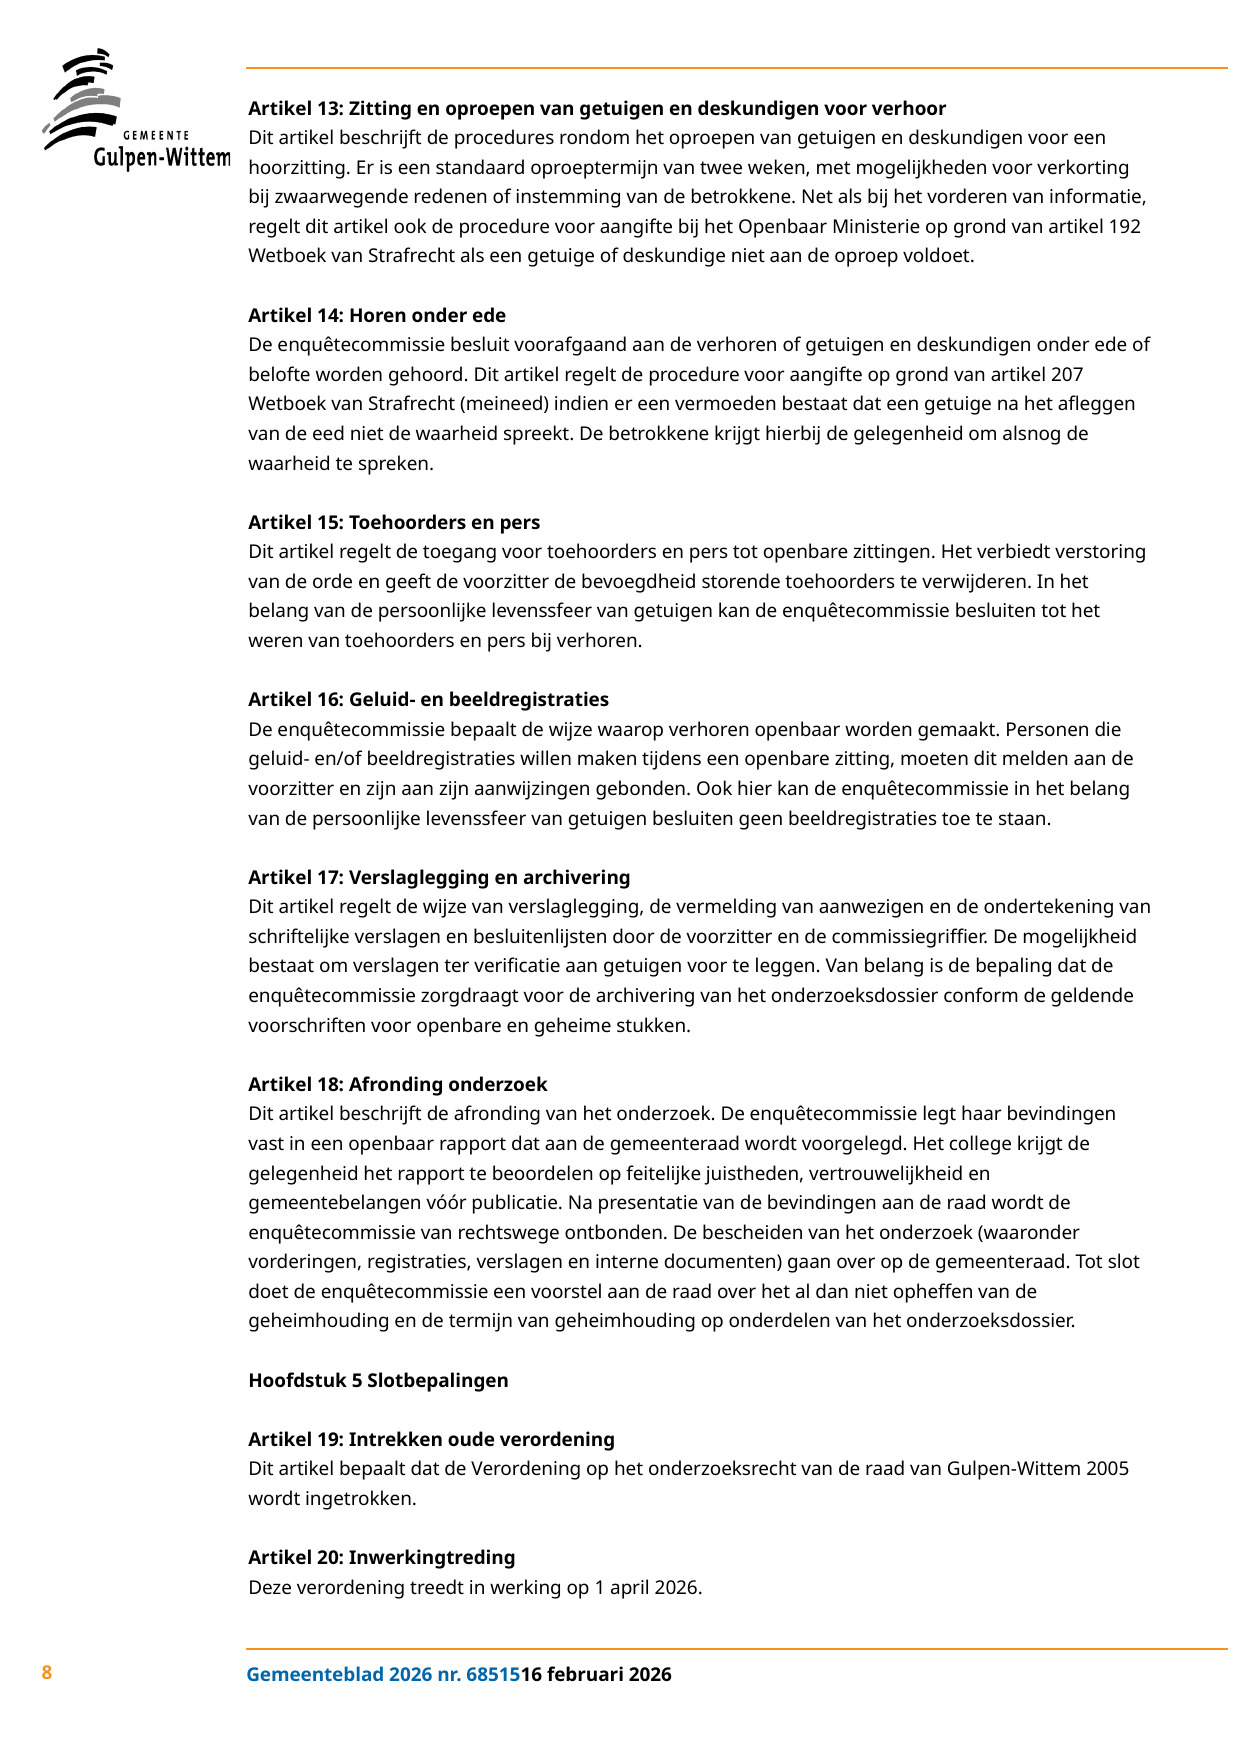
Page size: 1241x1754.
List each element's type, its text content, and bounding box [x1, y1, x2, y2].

text Dit artikel regelt de wijze van verslaglegging, de vermelding van aanwezigen en de ondertekening van schriftelijke verslagen en besluitenlijsten door de voorzitter en de commissiegriffier. De mogelijkheid bestaat om verslagen ter verificatie aan getuigen voor te leggen. Van belang is de bepaling dat de enquêtecommissie zorgdraagt voor de archivering van het onderzoeksdossier conform de geldende voorschriften voor openbare en geheime stukken. [248, 893, 1152, 1038]
text Dit artikel regelt de toegang voor toehoorders en pers tot openbare zittingen. Het verbiedt verstoring van de orde en geeft de voorzitter de bevoegdheid storende toehoorders te verwijderen. In het belang van de persoonlijke levenssfeer van getuigen kan de enquêtecommissie besluiten tot het weren van toehoorders en pers bij verhoren. [248, 538, 1152, 653]
text Artikel 19: Intrekken oude verordening [248, 1426, 1152, 1452]
text Artikel 20: Inwerkingtreding [248, 1544, 1152, 1570]
text Dit artikel beschrijft de afronding van het onderzoek. De enquêtecommissie legt haar bevindingen vast in een openbaar rapport dat aan de gemeenteraad wordt voorgelegd. Het college krijgt de gelegenheid het rapport te beoordelen op feitelijke juistheden, vertrouwelijkheid en gemeentebelangen vóór publicatie. Na presentatie van de bevindingen aan de raad wordt de enquêtecommissie van rechtswege ontbonden. De bescheiden van het onderzoek (waaronder vorderingen, registraties, verslagen en interne documenten) gaan over op de gemeenteraad. Tot slot doet de enquêtecommissie een voorstel aan de raad over het al dan niet opheffen van de geheimhouding en de termijn van geheimhouding op onderdelen van het onderzoeksdossier. [248, 1101, 1152, 1333]
text De enquêtecommissie besluit voorafgaand aan de verhoren of getuigen en deskundigen onder ede of belofte worden gehoord. Dit artikel regelt de procedure voor aangifte op grond van artikel 207 Wetboek van Strafrecht (meineed) indien er een vermoeden bestaat dat een getuige na het afleggen van de eed niet de waarheid spreekt. De betrokkene krijgt hierbij de gelegenheid om alsnog de waarheid te spreken. [248, 331, 1152, 476]
text Deze verordening treedt in werking op 1 april 2026. [248, 1574, 1152, 1600]
text Artikel 18: Afronding onderzoek [248, 1071, 1152, 1097]
text Artikel 14: Horen onder ede [248, 302, 1152, 328]
picture [41, 47, 231, 172]
text Artikel 15: Toehoorders en pers [248, 509, 1152, 535]
text Dit artikel bepaalt dat de Verordening op het onderzoeksrecht van de raad van Gulpen-Wittem 2005 wordt ingetrokken. [248, 1456, 1152, 1511]
text Dit artikel beschrijft de procedures rondom het oproepen van getuigen en deskundigen voor een hoorzitting. Er is een standaard oproeptermijn van twee weken, met mogelijkheden voor verkorting bij zwaarwegende redenen of instemming van de betrokkene. Net als bij het vorderen van informatie, regelt dit artikel ook de procedure voor aangifte bij het Openbaar Ministerie op grond van artikel 192 Wetboek van Strafrecht als een getuige of deskundige niet aan de oproep voldoet. [248, 124, 1152, 268]
text Artikel 17: Verslaglegging en archivering [248, 864, 1152, 890]
text Artikel 16: Geluid- en beeldregistraties [248, 686, 1152, 712]
text De enquêtecommissie bepaalt de wijze waarop verhoren openbaar worden gemaakt. Personen die geluid- en/of beeldregistraties willen maken tijdens een openbare zitting, moeten dit melden aan de voorzitter en zijn aan zijn aanwijzingen gebonden. Ook hier kan de enquêtecommissie in het belang van de persoonlijke levenssfeer van getuigen besluiten geen beeldregistraties toe te staan. [248, 716, 1152, 831]
text Artikel 13: Zitting en oproepen van getuigen en deskundigen voor verhoor [248, 95, 1152, 121]
text Hoofdstuk 5 Slotbepalingen [248, 1367, 1152, 1393]
